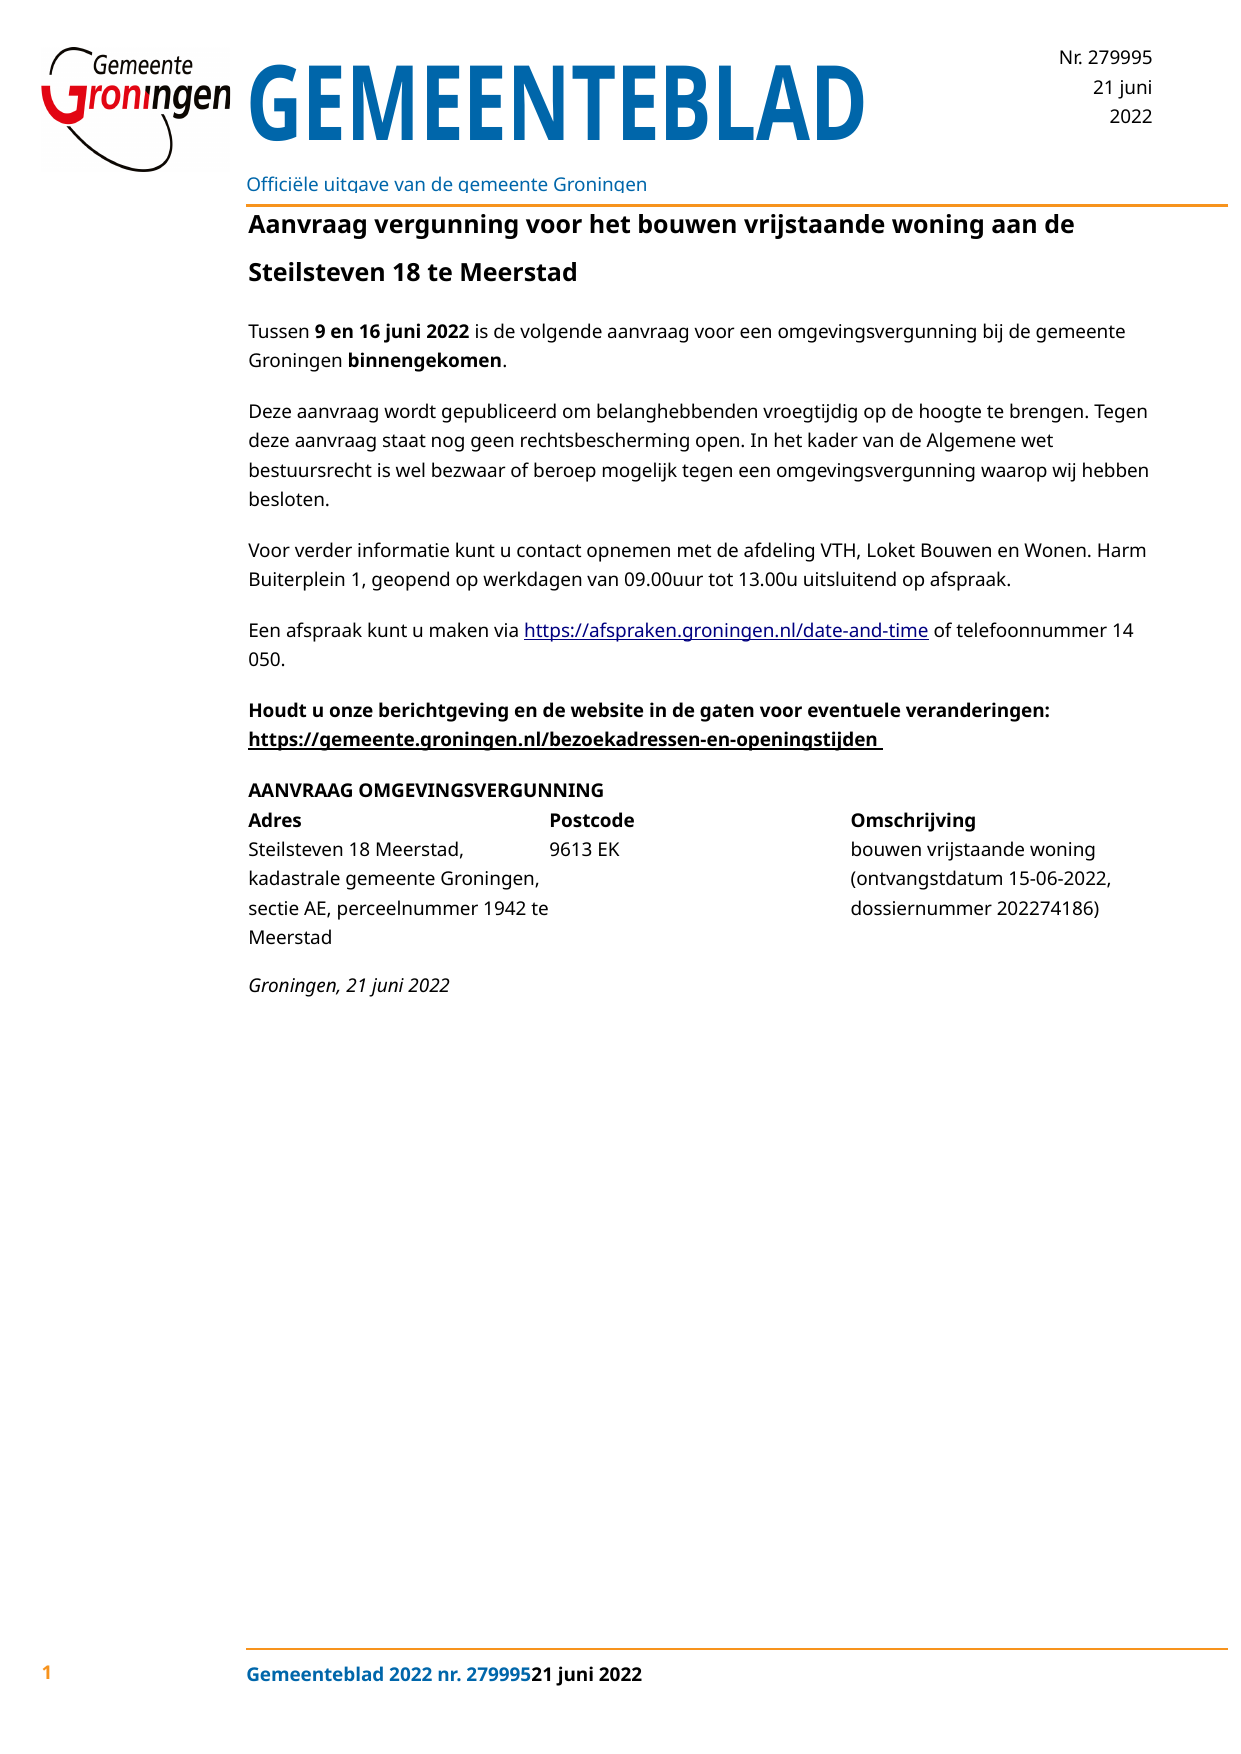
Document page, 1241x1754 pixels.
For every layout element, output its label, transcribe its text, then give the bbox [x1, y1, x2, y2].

table_header Postcode [549, 807, 850, 832]
table_header Steilsteven 18 Meerstad, kadastrale gemeente Groningen, sectie AE, perceelnummer 1942 te Meerstad [248, 836, 549, 950]
table_header Adres [248, 807, 549, 832]
text Een afspraak kunt u maken via https://afspraken.groningen.nl/date-and-time of telefoonnummer 14 050. [248, 617, 1152, 672]
picture [41, 47, 231, 172]
text Aanvraag vergunning voor het bouwen vrijstaande woning aan de Steilsteven 18 te Meerstad [248, 207, 1152, 288]
table_header bouwen vrijstaande woning (ontvangstdatum 15-06-2022, dossiernummer 202274186) [850, 836, 1152, 950]
text Groningen, 21 juni 2022 [248, 972, 1152, 997]
text AANVRAAG OMGEVINGSVERGUNNING [248, 777, 1152, 803]
text Voor verder informatie kunt u contact opnemen met de afdeling VTH, Loket Bouwen en Wonen. Harm Buiterplein 1, geopend op werkdagen van 09.00uur tot 13.00u uitsluitend op afspraak. [248, 537, 1152, 592]
table_header Omschrijving [850, 807, 1152, 832]
text Houdt u onze berichtgeving en de website in de gaten voor eventuele veranderingen: https://gemeente.groningen.nl/bezoekadressen-en-openingstijden [248, 697, 1152, 752]
text Tussen 9 en 16 juni 2022 is de volgende aanvraag voor een omgevingsvergunning bij de gemeente Groningen binnengekomen. [248, 318, 1152, 373]
text Deze aanvraag wordt gepubliceerd om belanghebbenden vroegtijdig op de hoogte te brengen. Tegen deze aanvraag staat nog geen rechtsbescherming open. In het kader van de Algemene wet bestuursrecht is wel bezwaar of beroep mogelijk tegen een omgevingsvergunning waarop wij hebben besloten. [248, 398, 1152, 512]
table_header 9613 EK [549, 836, 850, 950]
